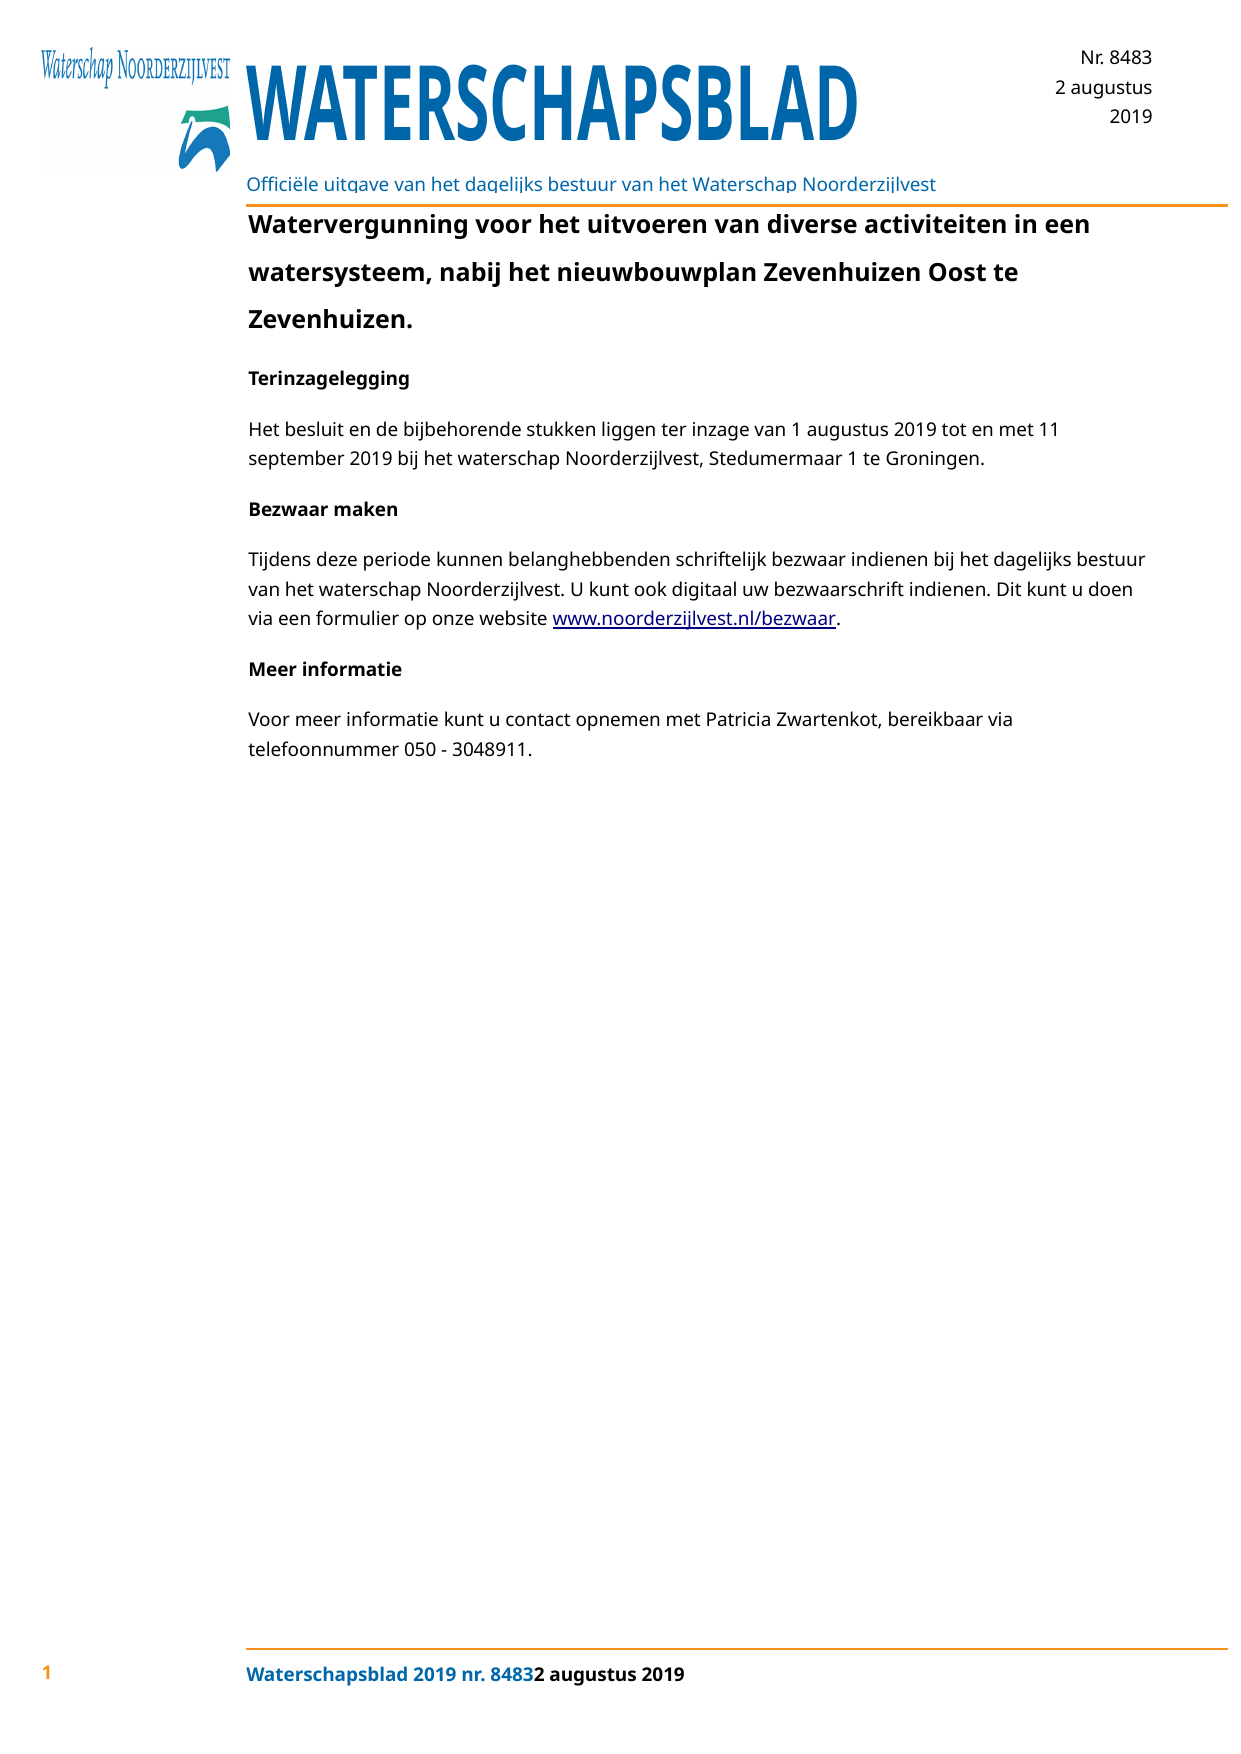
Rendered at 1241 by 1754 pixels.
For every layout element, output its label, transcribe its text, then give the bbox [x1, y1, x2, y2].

text Meer informatie [248, 656, 1152, 682]
picture [41, 47, 231, 172]
text Tijdens deze periode kunnen belanghebbenden schriftelijk bezwaar indienen bij het dagelijks bestuur van het waterschap Noorderzijlvest. U kunt ook digitaal uw bezwaarschrift indienen. Dit kunt u doen via een formulier op onze website www.noorderzijlvest.nl/bezwaar. [248, 546, 1152, 631]
text Watervergunning voor het uitvoeren van diverse activiteiten in een watersysteem, nabij het nieuwbouwplan Zevenhuizen Oost te Zevenhuizen. [248, 207, 1152, 336]
text Het besluit en de bijbehorende stukken liggen ter inzage van 1 augustus 2019 tot en met 11 september 2019 bij het waterschap Noorderzijlvest, Stedumermaar 1 te Groningen. [248, 416, 1152, 471]
text Voor meer informatie kunt u contact opnemen met Patricia Zwartenkot, bereikbaar via telefoonnummer 050 - 3048911. [248, 706, 1152, 762]
text Terinzagelegging [248, 366, 1152, 391]
text Bezwaar maken [248, 496, 1152, 522]
